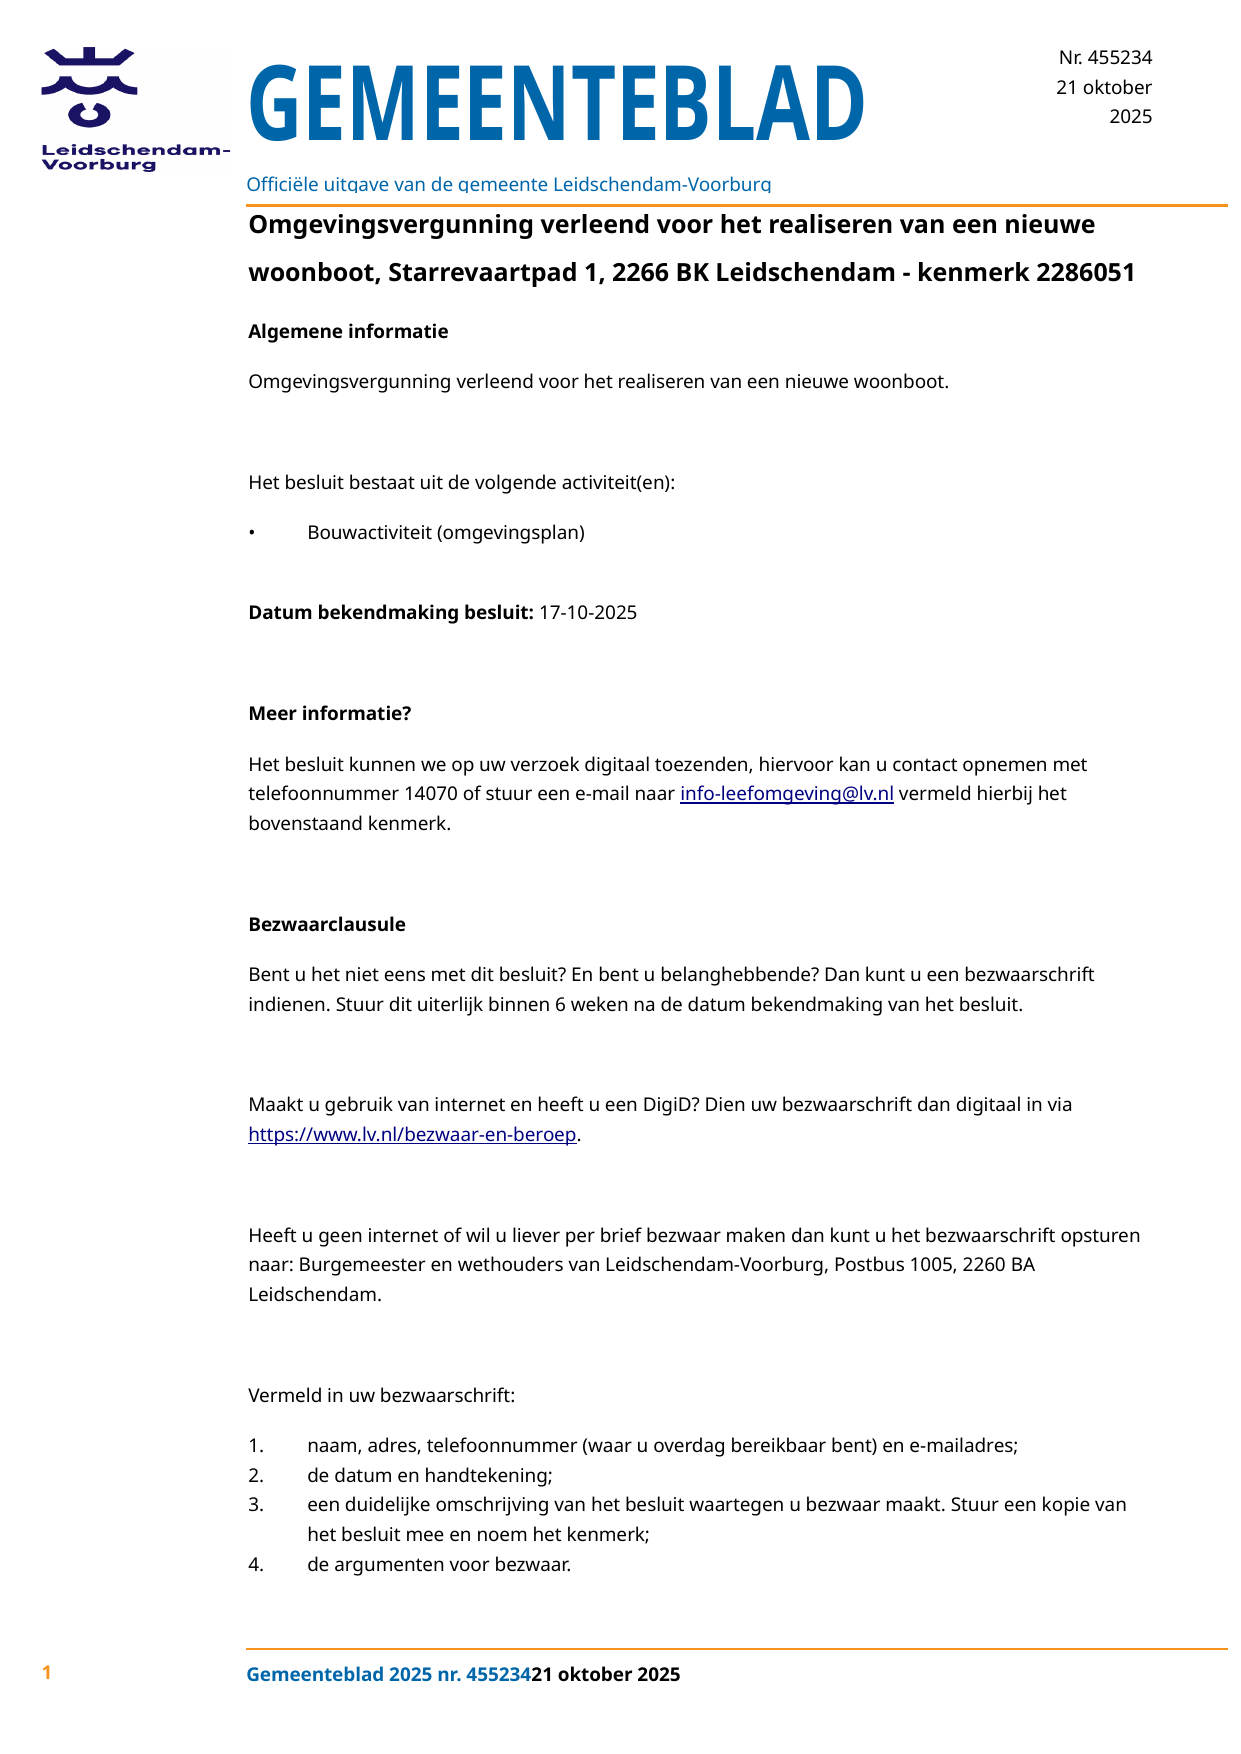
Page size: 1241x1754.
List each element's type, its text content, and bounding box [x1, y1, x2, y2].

picture [41, 47, 231, 172]
list naam, adres, telefoonnummer (waar u overdag bereikbaar bent) en e-mailadres; [248, 1432, 1152, 1458]
text Het besluit bestaat uit de volgende activiteit(en): [248, 469, 1152, 495]
text Bezwaarclausule [248, 911, 1152, 937]
list Bouwactiviteit (omgevingsplan) [248, 519, 1152, 545]
text Algemene informatie [248, 318, 1152, 344]
text Omgevingsvergunning verleend voor het realiseren van een nieuwe woonboot, Starrevaartpad 1, 2266 BK Leidschendam - kenmerk 2286051 [248, 207, 1152, 288]
list de datum en handtekening; [248, 1462, 1152, 1488]
text Het besluit kunnen we op uw verzoek digitaal toezenden, hiervoor kan u contact opnemen met telefoonnummer 14070 of stuur een e-mail naar info-leefomgeving@lv.nl vermeld hierbij het bovenstaand kenmerk. [248, 751, 1152, 836]
text Meer informatie? [248, 700, 1152, 726]
list de argumenten voor bezwaar. [248, 1551, 1152, 1577]
text Maakt u gebruik van internet en heeft u een DigiD? Dien uw bezwaarschrift dan digitaal in via https://www.lv.nl/bezwaar-en-beroep. [248, 1092, 1152, 1147]
text Datum bekendmaking besluit: 17-10-2025 [248, 599, 1152, 625]
list een duidelijke omschrijving van het besluit waartegen u bezwaar maakt. Stuur een kopie van het besluit mee en noem het kenmerk; [248, 1492, 1152, 1547]
text Heeft u geen internet of wil u liever per brief bezwaar maken dan kunt u het bezwaarschrift opsturen naar: Burgemeester en wethouders van Leidschendam-Voorburg, Postbus 1005, 2260 BA Leidschendam. [248, 1222, 1152, 1307]
text Vermeld in uw bezwaarschrift: [248, 1382, 1152, 1408]
text Bent u het niet eens met dit besluit? En bent u belanghebbende? Dan kunt u een bezwaarschrift indienen. Stuur dit uiterlijk binnen 6 weken na de datum bekendmaking van het besluit. [248, 961, 1152, 1017]
text Omgevingsvergunning verleend voor het realiseren van een nieuwe woonboot. [248, 368, 1152, 394]
